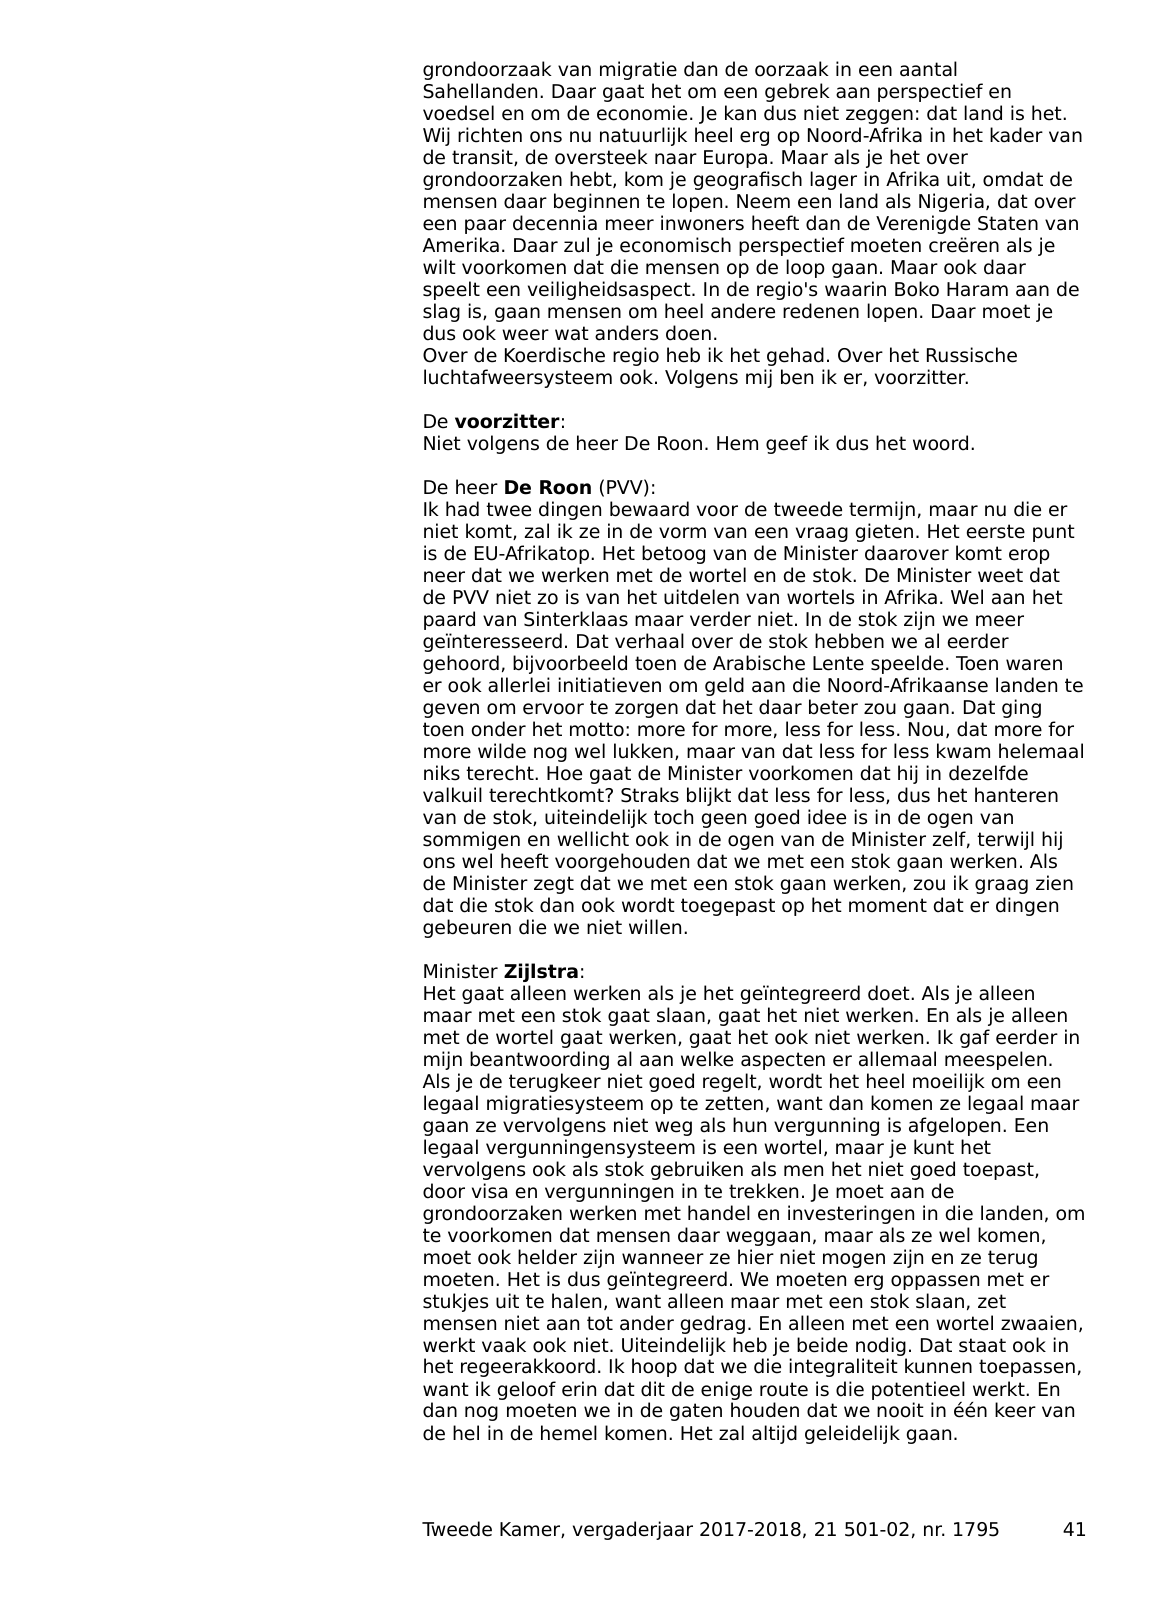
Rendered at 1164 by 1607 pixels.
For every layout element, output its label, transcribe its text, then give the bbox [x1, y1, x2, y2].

text Over de Koerdische regio heb ik het gehad. Over het Russische luchtafweersysteem ook. Volgens mij ben ik er, voorzitter. [422, 345, 1087, 389]
text Niet volgens de heer De Roon. Hem geef ik dus het woord. [422, 433, 1087, 455]
text De heer De Roon (PVV): [422, 477, 1087, 499]
text De voorzitter: [422, 411, 1087, 433]
text grondoorzaak van migratie dan de oorzaak in een aantal Sahellanden. Daar gaat het om een gebrek aan perspectief en voedsel en om de economie. Je kan dus niet zeggen: dat land is het. Wij richten ons nu natuurlijk heel erg op Noord-Afrika in het kader van de transit, de oversteek naar Europa. Maar als je het over grondoorzaken hebt, kom je geografisch lager in Afrika uit, omdat de mensen daar beginnen te lopen. Neem een land als Nigeria, dat over een paar decennia meer inwoners heeft dan de Verenigde Staten van Amerika. Daar zul je economisch perspectief moeten creëren als je wilt voorkomen dat die mensen op de loop gaan. Maar ook daar speelt een veiligheidsaspect. In de regio's waarin Boko Haram aan de slag is, gaan mensen om heel andere redenen lopen. Daar moet je dus ook weer wat anders doen. [422, 59, 1087, 345]
text Minister Zijlstra: [422, 961, 1087, 983]
text Het gaat alleen werken als je het geïntegreerd doet. Als je alleen maar met een stok gaat slaan, gaat het niet werken. En als je alleen met de wortel gaat werken, gaat het ook niet werken. Ik gaf eerder in mijn beantwoording al aan welke aspecten er allemaal meespelen. Als je de terugkeer niet goed regelt, wordt het heel moeilijk om een legaal migratiesysteem op te zetten, want dan komen ze legaal maar gaan ze vervolgens niet weg als hun vergunning is afgelopen. Een legaal vergunningensysteem is een wortel, maar je kunt het vervolgens ook als stok gebruiken als men het niet goed toepast, door visa en vergunningen in te trekken. Je moet aan de grondoorzaken werken met handel en investeringen in die landen, om te voorkomen dat mensen daar weggaan, maar als ze wel komen, moet ook helder zijn wanneer ze hier niet mogen zijn en ze terug moeten. Het is dus geïntegreerd. We moeten erg oppassen met er stukjes uit te halen, want alleen maar met een stok slaan, zet mensen niet aan tot ander gedrag. En alleen met een wortel zwaaien, werkt vaak ook niet. Uiteindelijk heb je beide nodig. Dat staat ook in het regeerakkoord. Ik hoop dat we die integraliteit kunnen toepassen, want ik geloof erin dat dit de enige route is die potentieel werkt. En dan nog moeten we in de gaten houden dat we nooit in één keer van de hel in de hemel komen. Het zal altijd geleidelijk gaan. [422, 983, 1087, 1444]
text Ik had twee dingen bewaard voor de tweede termijn, maar nu die er niet komt, zal ik ze in de vorm van een vraag gieten. Het eerste punt is de EU-Afrikatop. Het betoog van de Minister daarover komt erop neer dat we werken met de wortel en de stok. De Minister weet dat de PVV niet zo is van het uitdelen van wortels in Afrika. Wel aan het paard van Sinterklaas maar verder niet. In de stok zijn we meer geïnteresseerd. Dat verhaal over de stok hebben we al eerder gehoord, bijvoorbeeld toen de Arabische Lente speelde. Toen waren er ook allerlei initiatieven om geld aan die Noord-Afrikaanse landen te geven om ervoor te zorgen dat het daar beter zou gaan. Dat ging toen onder het motto: more for more, less for less. Nou, dat more for more wilde nog wel lukken, maar van dat less for less kwam helemaal niks terecht. Hoe gaat de Minister voorkomen dat hij in dezelfde valkuil terechtkomt? Straks blijkt dat less for less, dus het hanteren van de stok, uiteindelijk toch geen goed idee is in de ogen van sommigen en wellicht ook in de ogen van de Minister zelf, terwijl hij ons wel heeft voorgehouden dat we met een stok gaan werken. Als de Minister zegt dat we met een stok gaan werken, zou ik graag zien dat die stok dan ook wordt toegepast op het moment dat er dingen gebeuren die we niet willen. [422, 499, 1087, 939]
